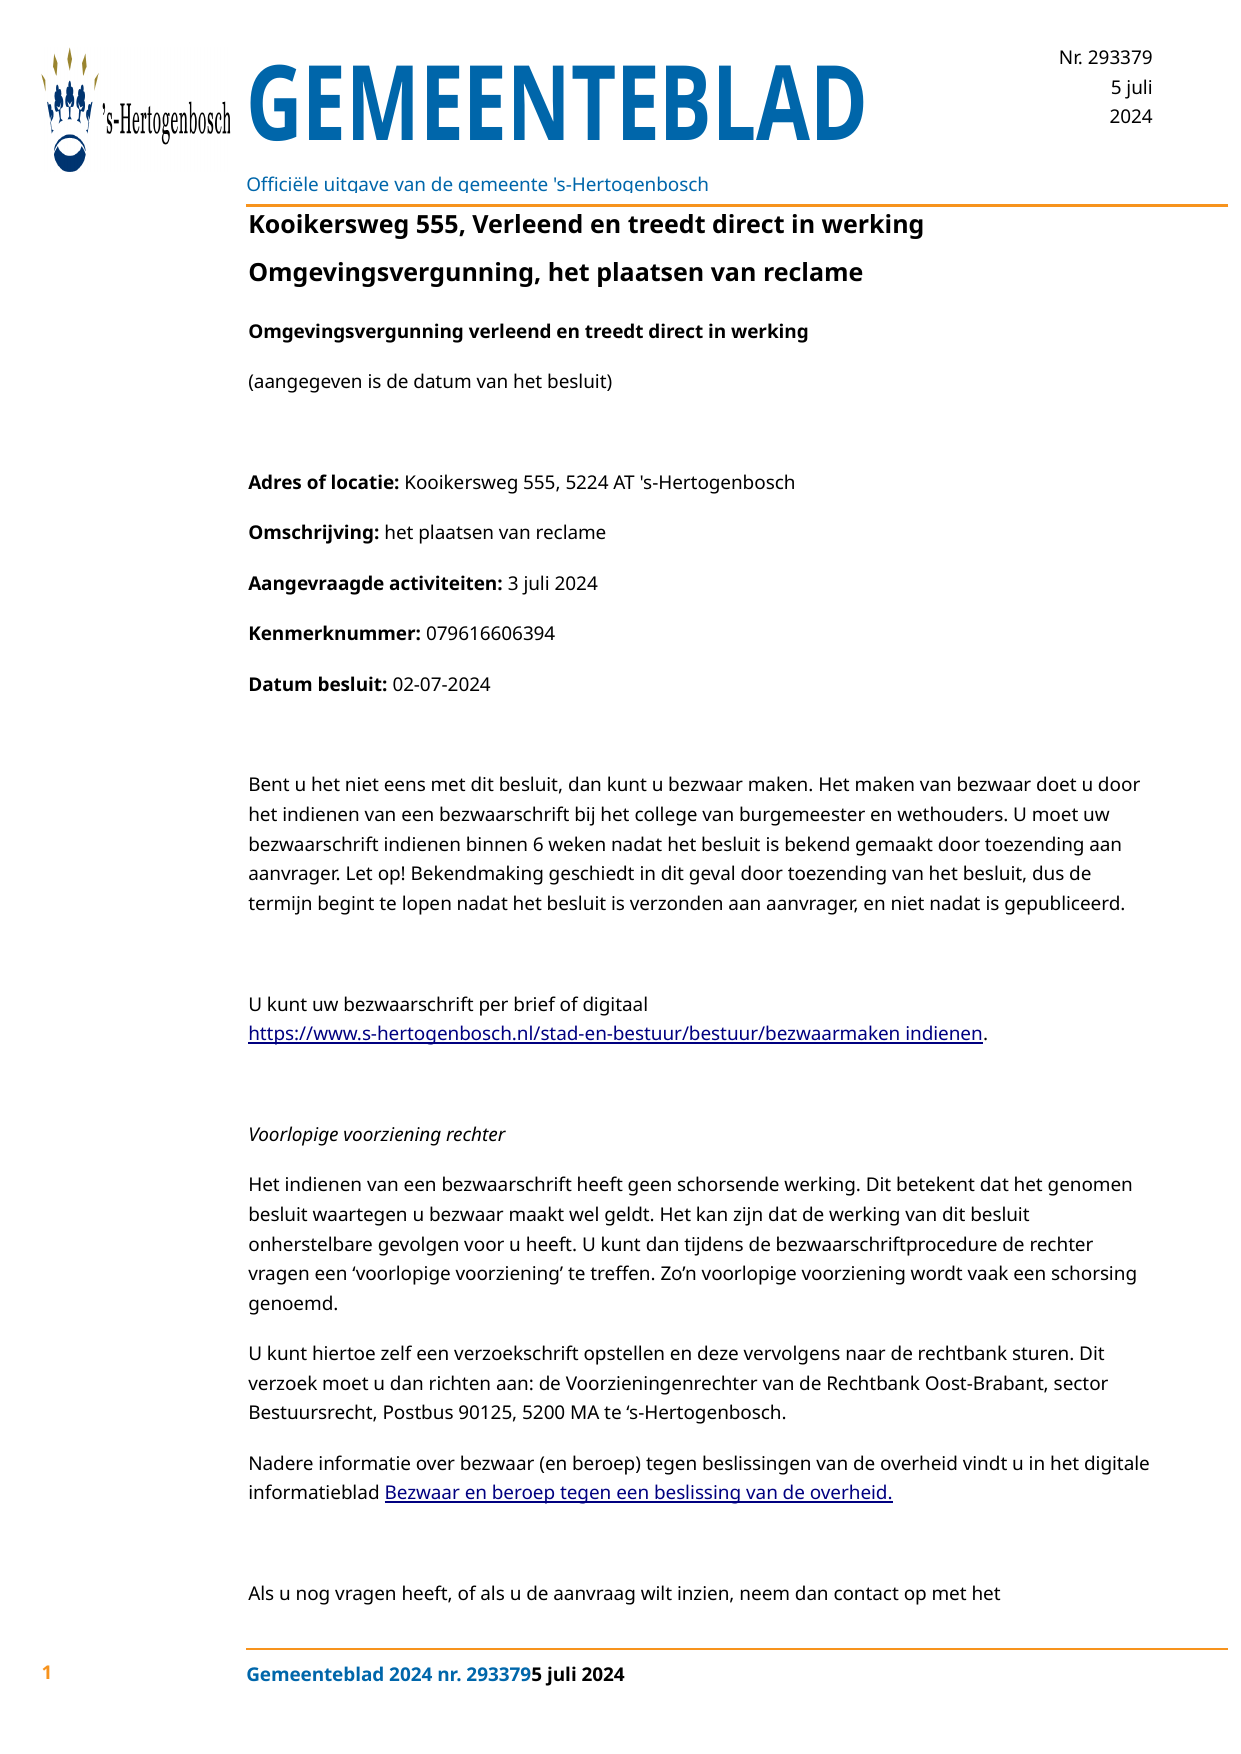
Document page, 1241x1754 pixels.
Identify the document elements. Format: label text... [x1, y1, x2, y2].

text U kunt uw bezwaarschrift per brief of digitaal https://www.s-hertogenbosch.nl/stad-en-bestuur/bestuur/bezwaarmaken indienen. [248, 991, 1152, 1046]
text Datum besluit: 02-07-2024 [248, 671, 1152, 697]
text Voorlopige voorziening rechter [248, 1121, 1152, 1147]
text Omschrijving: het plaatsen van reclame [248, 519, 1152, 545]
text Aangevraagde activiteiten: 3 juli 2024 [248, 570, 1152, 596]
text Kooikersweg 555, Verleend en treedt direct in werking Omgevingsvergunning, het plaatsen van reclame [248, 207, 1152, 288]
text Bent u het niet eens met dit besluit, dan kunt u bezwaar maken. Het maken van bezwaar doet u door het indienen van een bezwaarschrift bij het college van burgemeester en wethouders. U moet uw bezwaarschrift indienen binnen 6 weken nadat het besluit is bekend gemaakt door toezending aan aanvrager. Let op! Bekendmaking geschiedt in dit geval door toezending van het besluit, dus de termijn begint te lopen nadat het besluit is verzonden aan aanvrager, en niet nadat is gepubliceerd. [248, 772, 1152, 916]
text Het indienen van een bezwaarschrift heeft geen schorsende werking. Dit betekent dat het genomen besluit waartegen u bezwaar maakt wel geldt. Het kan zijn dat de werking van dit besluit onherstelbare gevolgen voor u heeft. U kunt dan tijdens de bezwaarschriftprocedure de rechter vragen een ‘voorlopige voorziening’ te treffen. Zo’n voorlopige voorziening wordt vaak een schorsing genoemd. [248, 1172, 1152, 1316]
text (aangegeven is de datum van het besluit) [248, 368, 1152, 394]
picture [41, 47, 231, 172]
text Kenmerknummer: 079616606394 [248, 620, 1152, 646]
text U kunt hiertoe zelf een verzoekschrift opstellen en deze vervolgens naar de rechtbank sturen. Dit verzoek moet u dan richten aan: de Voorzieningenrechter van de Rechtbank Oost-Brabant, sector Bestuursrecht, Postbus 90125, 5200 MA te ‘s-Hertogenbosch. [248, 1340, 1152, 1425]
text Nadere informatie over bezwaar (en beroep) tegen beslissingen van de overheid vindt u in het digitale informatieblad Bezwaar en beroep tegen een beslissing van de overheid. [248, 1450, 1152, 1505]
text Adres of locatie: Kooikersweg 555, 5224 AT 's-Hertogenbosch [248, 469, 1152, 495]
text Als u nog vragen heeft, of als u de aanvraag wilt inzien, neem dan contact op met het [248, 1580, 1152, 1606]
text Omgevingsvergunning verleend en treedt direct in werking [248, 318, 1152, 344]
